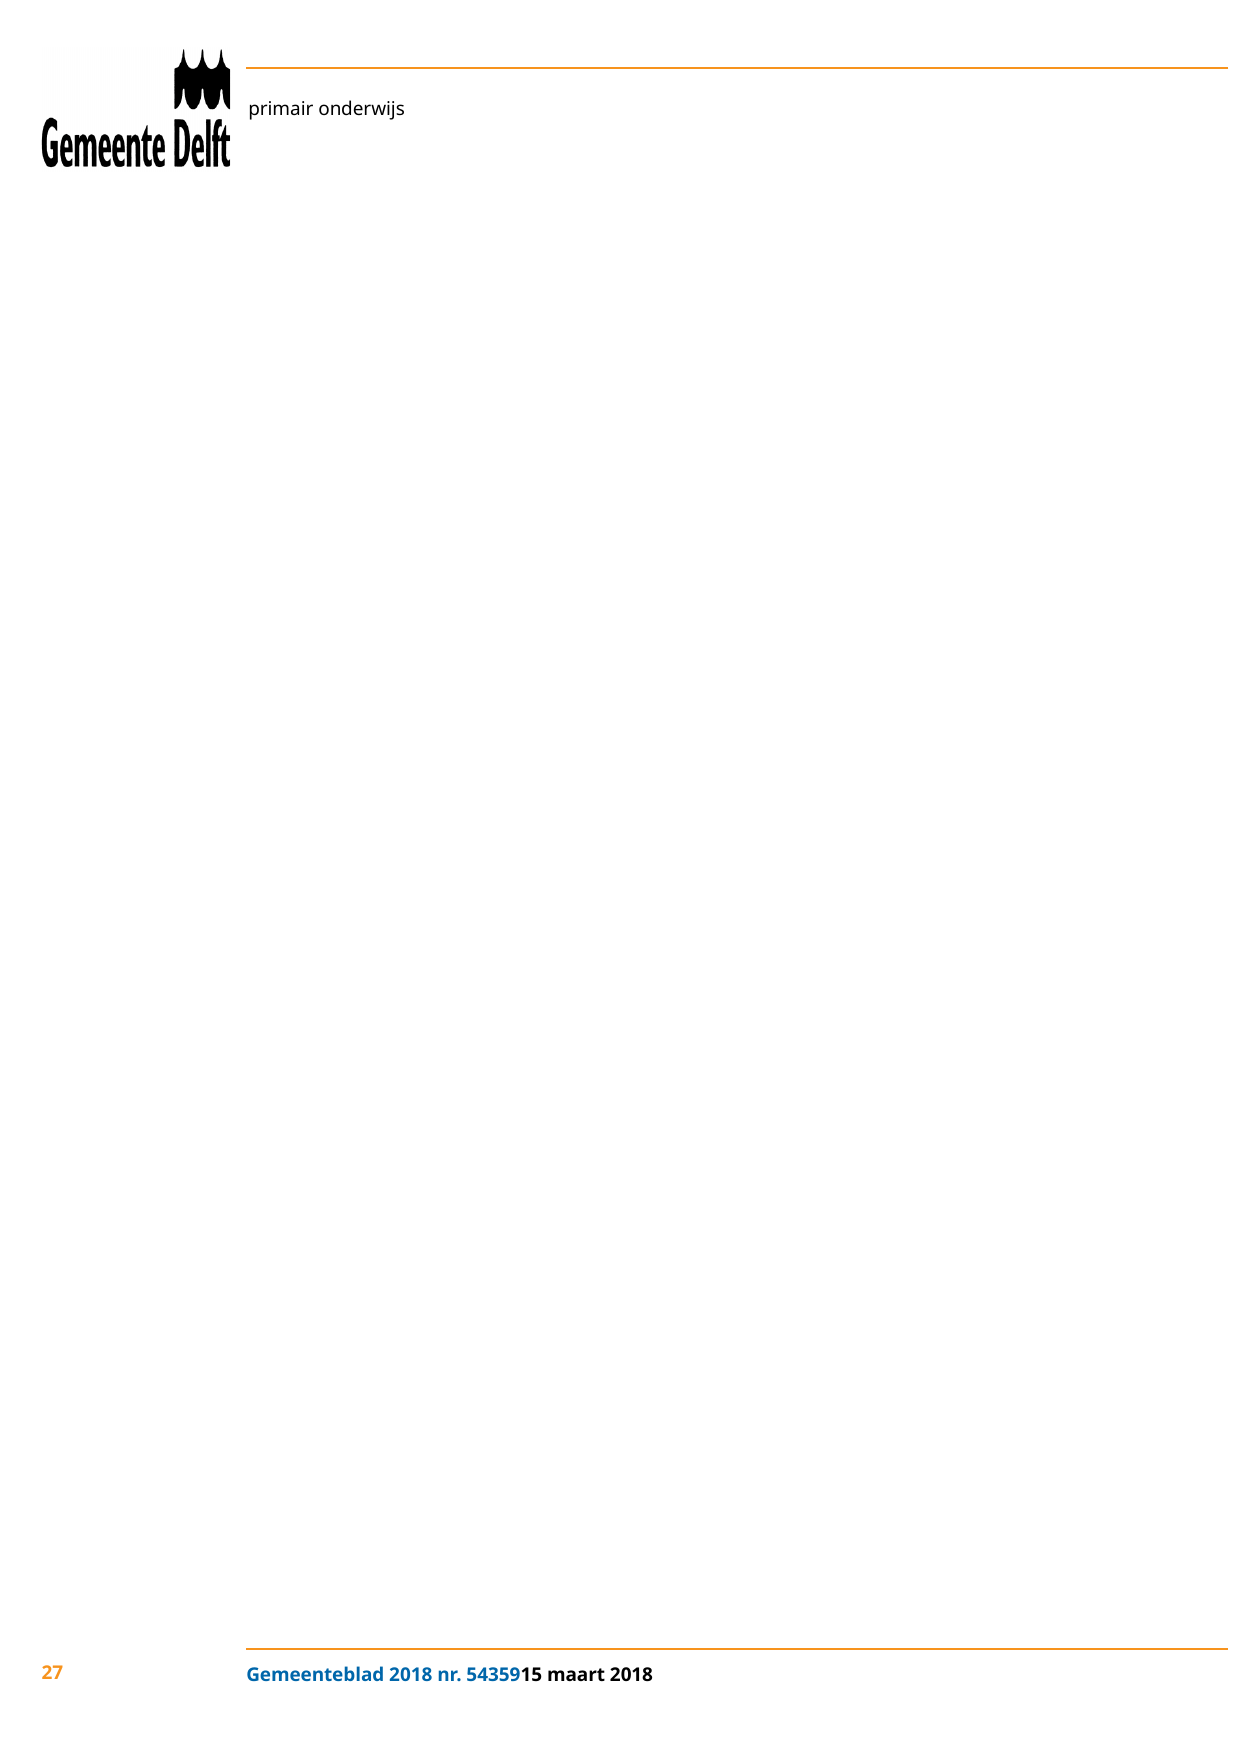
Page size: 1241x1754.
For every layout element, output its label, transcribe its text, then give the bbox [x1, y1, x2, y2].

table_cell [549, 95, 850, 121]
table_cell primair onderwijs [248, 95, 549, 121]
table_cell [850, 95, 1152, 121]
picture [41, 47, 231, 172]
